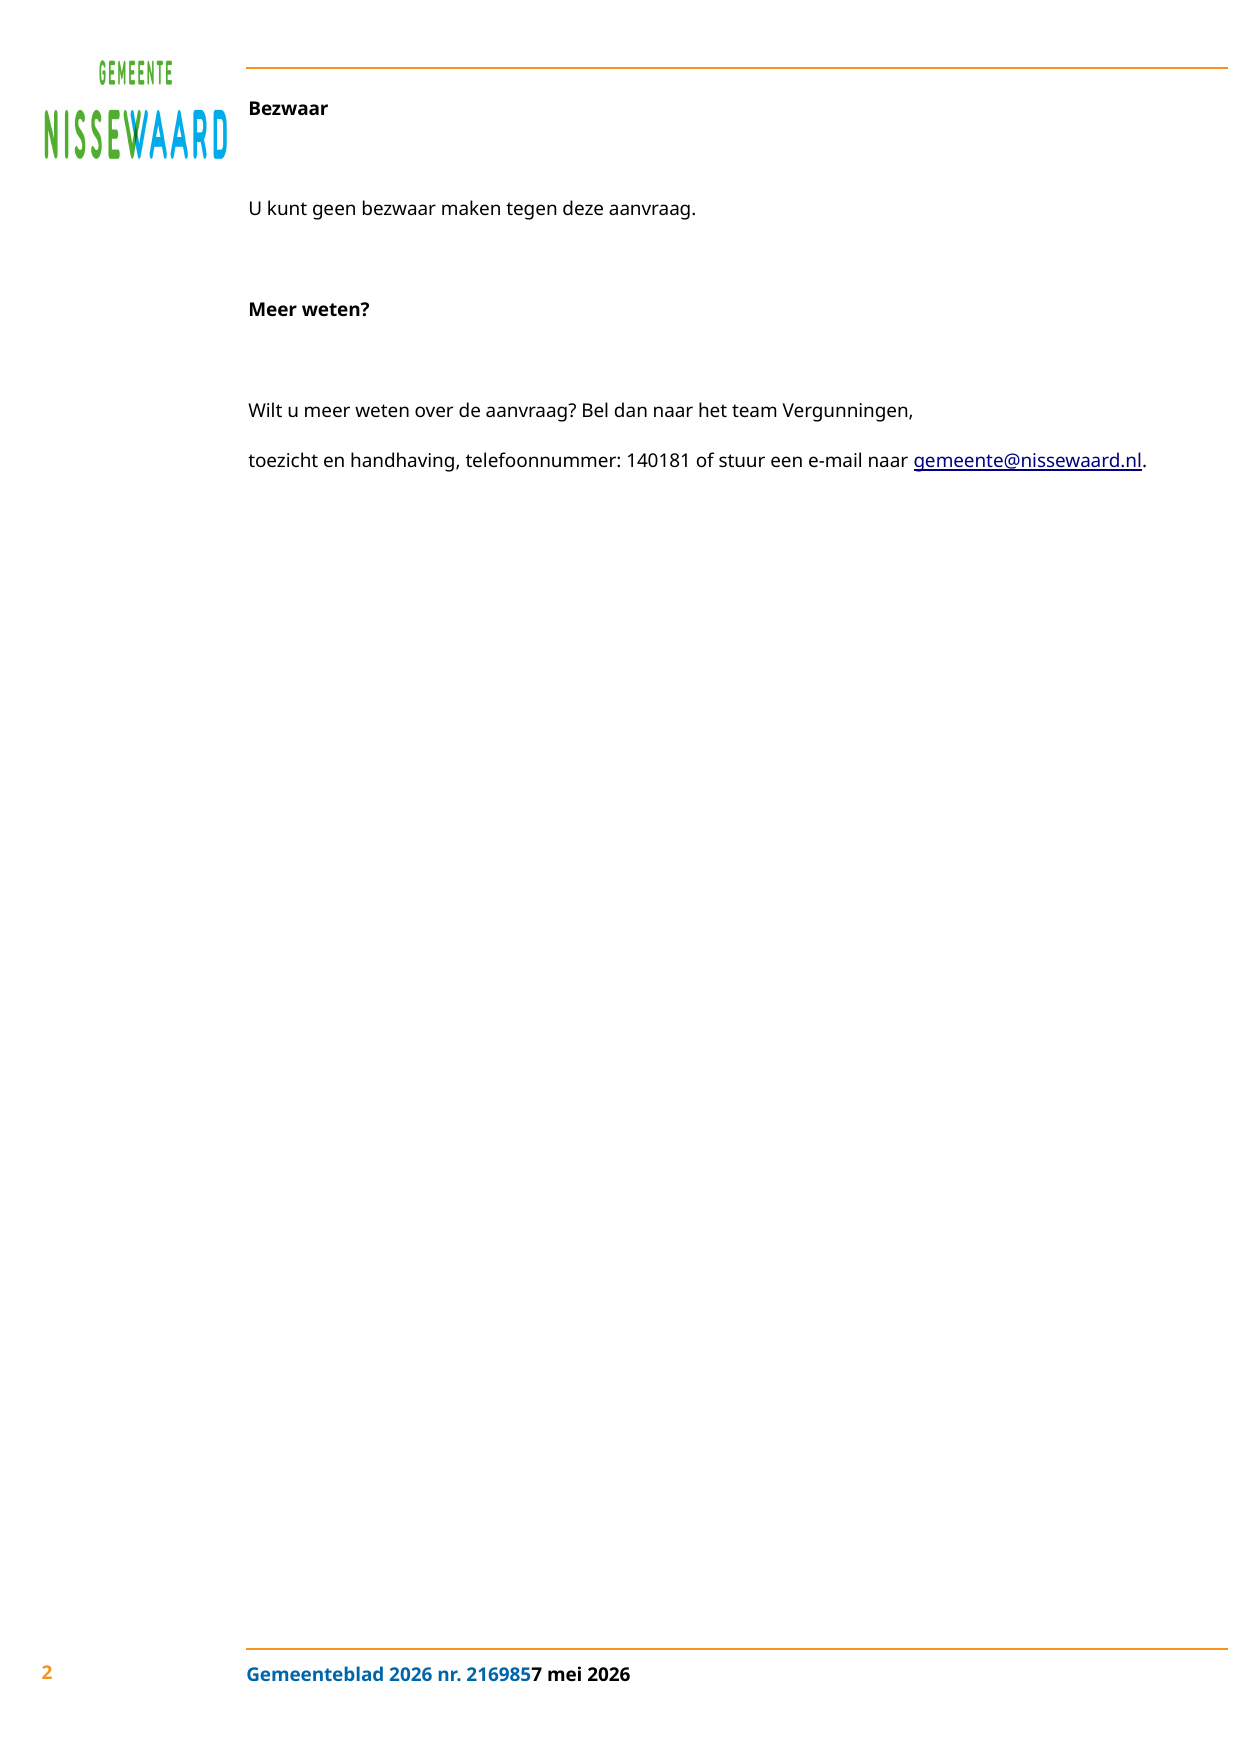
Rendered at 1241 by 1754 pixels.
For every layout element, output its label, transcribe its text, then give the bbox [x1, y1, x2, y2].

text Wilt u meer weten over de aanvraag? Bel dan naar het team Vergunningen, [248, 397, 1152, 423]
text toezicht en handhaving, telefoonnummer: 140181 of stuur een e-mail naar gemeente@nissewaard.nl. [248, 448, 1152, 473]
text U kunt geen bezwaar maken tegen deze aanvraag. [248, 196, 1152, 221]
text Meer weten? [248, 296, 1152, 322]
picture [41, 47, 231, 172]
text Bezwaar [248, 95, 1152, 121]
